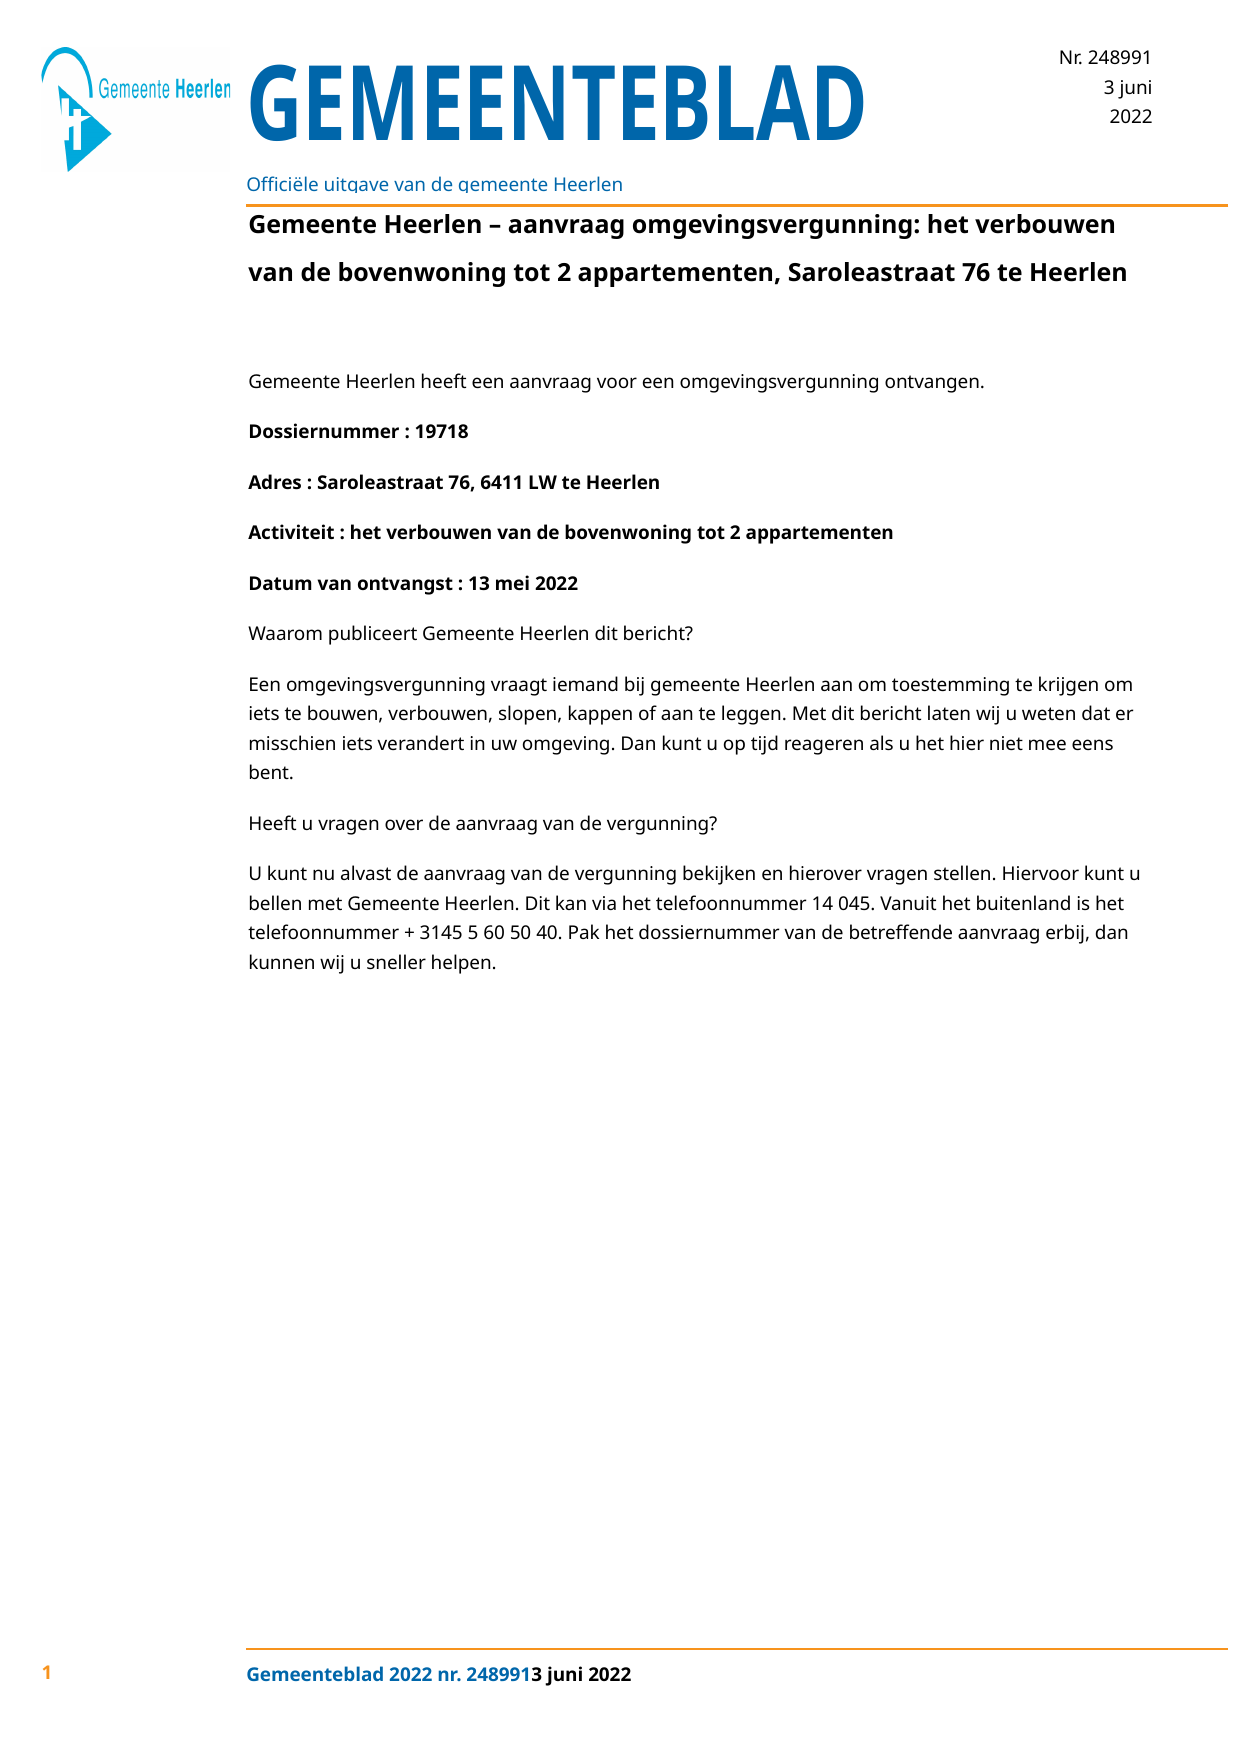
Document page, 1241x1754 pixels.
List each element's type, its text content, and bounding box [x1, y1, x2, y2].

text Adres : Saroleastraat 76, 6411 LW te Heerlen [248, 469, 1152, 495]
text Een omgevingsvergunning vraagt iemand bij gemeente Heerlen aan om toestemming te krijgen om iets te bouwen, verbouwen, slopen, kappen of aan te leggen. Met dit bericht laten wij u weten dat er misschien iets verandert in uw omgeving. Dan kunt u op tijd reageren als u het hier niet mee eens bent. [248, 671, 1152, 785]
text Activiteit : het verbouwen van de bovenwoning tot 2 appartementen [248, 519, 1152, 545]
text Gemeente Heerlen – aanvraag omgevingsvergunning: het verbouwen van de bovenwoning tot 2 appartementen, Saroleastraat 76 te Heerlen [248, 207, 1152, 288]
text Dossiernummer : 19718 [248, 419, 1152, 444]
text Datum van ontvangst : 13 mei 2022 [248, 570, 1152, 596]
text Waarom publiceert Gemeente Heerlen dit bericht? [248, 620, 1152, 646]
picture [41, 47, 231, 172]
text Gemeente Heerlen heeft een aanvraag voor een omgevingsvergunning ontvangen. [248, 368, 1152, 394]
picture [41, 47, 59, 70]
text U kunt nu alvast de aanvraag van de vergunning bekijken en hierover vragen stellen. Hiervoor kunt u bellen met Gemeente Heerlen. Dit kan via het telefoonnummer 14 045. Vanuit het buitenland is het telefoonnummer + 3145 5 60 50 40. Pak het dossiernummer van de betreffende aanvraag erbij, dan kunnen wij u sneller helpen. [248, 860, 1152, 975]
text Heeft u vragen over de aanvraag van de vergunning? [248, 810, 1152, 836]
